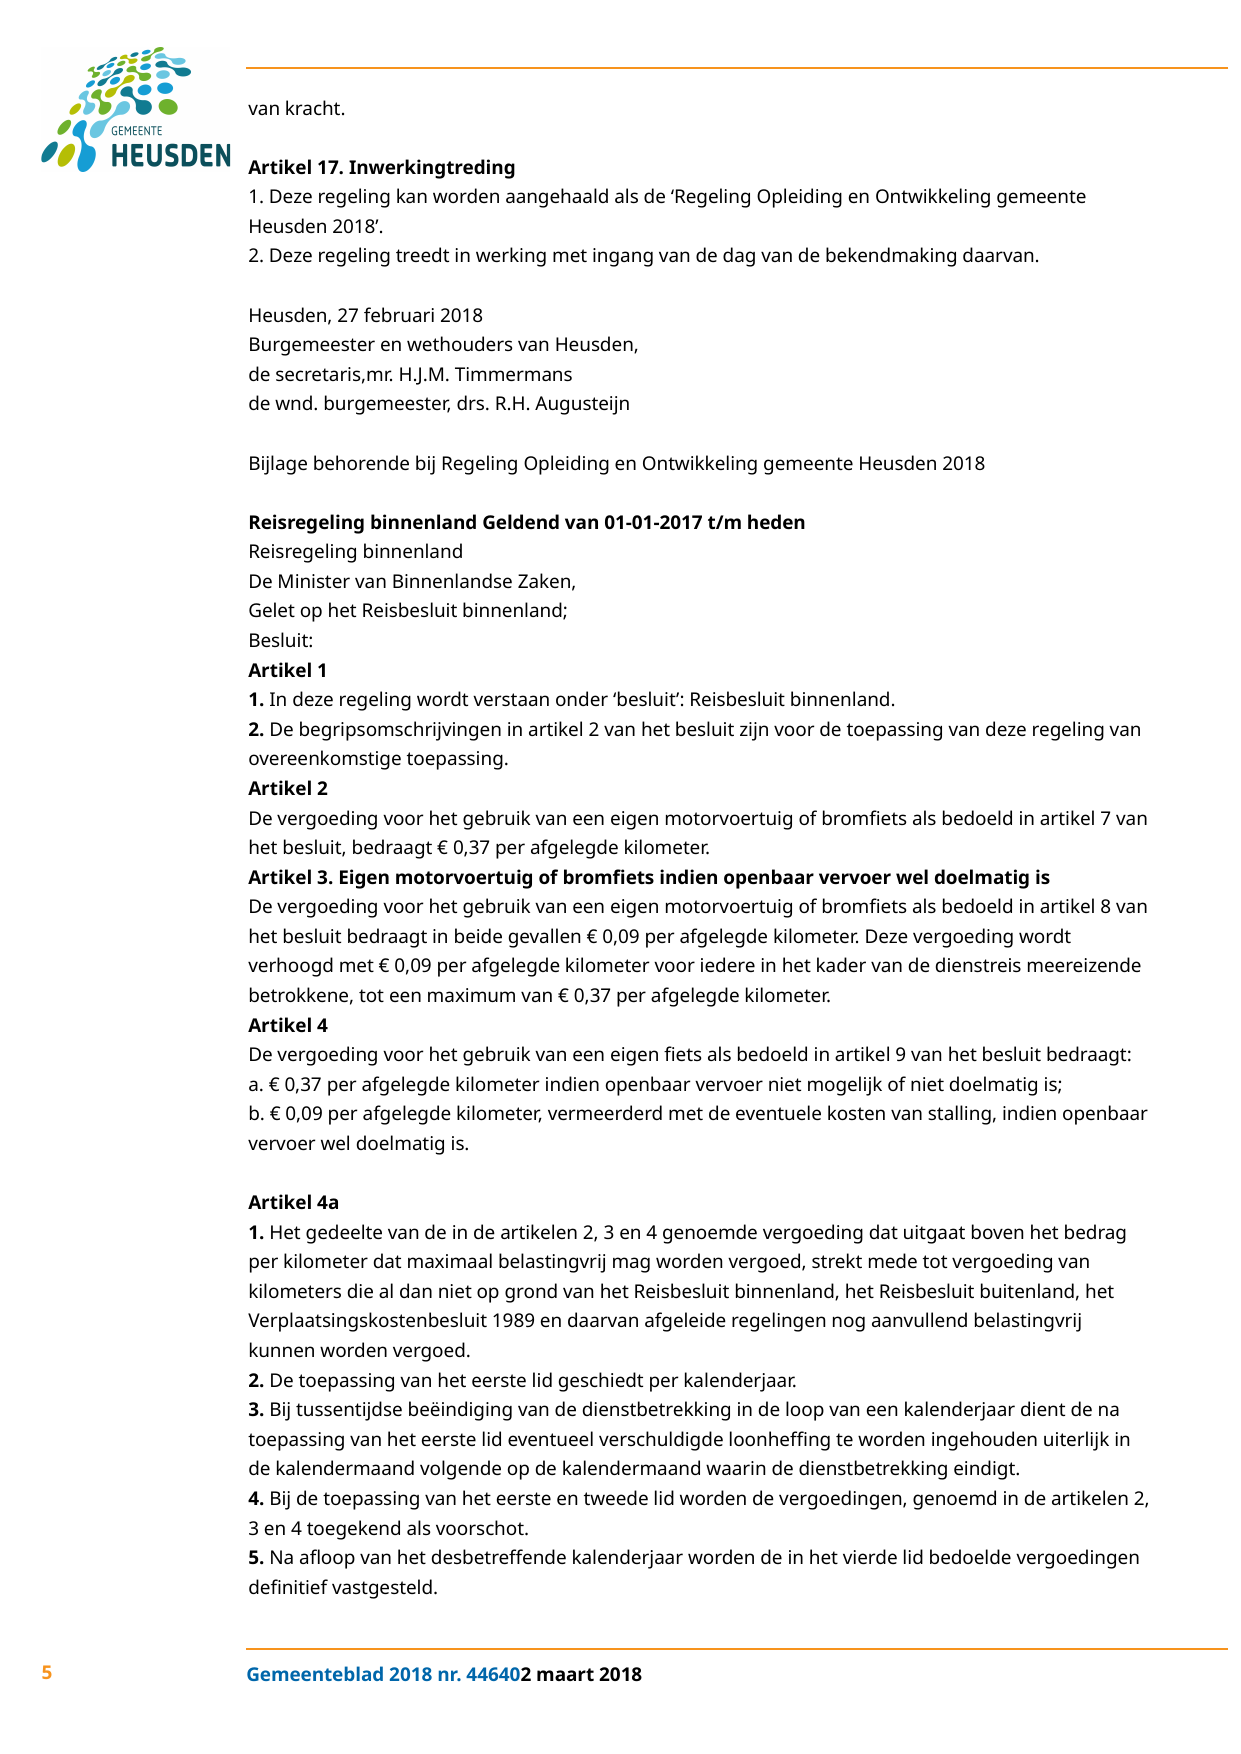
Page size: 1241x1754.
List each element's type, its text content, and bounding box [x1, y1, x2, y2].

text van kracht. [248, 95, 1152, 121]
text 2. De begripsomschrijvingen in artikel 2 van het besluit zijn voor de toepassing van deze regeling van overeenkomstige toepassing. [248, 716, 1152, 771]
text De vergoeding voor het gebruik van een eigen fiets als bedoeld in artikel 9 van het besluit bedraagt: [248, 1041, 1152, 1067]
text Artikel 2 [248, 775, 1152, 801]
text Artikel 4 [248, 1012, 1152, 1038]
text Reisregeling binnenland Geldend van 01-01-2017 t/m heden [248, 509, 1152, 535]
text Heusden, 27 februari 2018 [248, 302, 1152, 328]
text De vergoeding voor het gebruik van een eigen motorvoertuig of bromfiets als bedoeld in artikel 7 van het besluit, bedraagt € 0,37 per afgelegde kilometer. [248, 805, 1152, 860]
text Burgemeester en wethouders van Heusden, [248, 331, 1152, 357]
text a. € 0,37 per afgelegde kilometer indien openbaar vervoer niet mogelijk of niet doelmatig is; [248, 1071, 1152, 1097]
text b. € 0,09 per afgelegde kilometer, vermeerderd met de eventuele kosten van stalling, indien openbaar vervoer wel doelmatig is. [248, 1101, 1152, 1156]
text 1. Deze regeling kan worden aangehaald als de ‘Regeling Opleiding en Ontwikkeling gemeente Heusden 2018’. [248, 183, 1152, 239]
text Gelet op het Reisbesluit binnenland; [248, 598, 1152, 623]
text 4. Bij de toepassing van het eerste en tweede lid worden de vergoedingen, genoemd in de artikelen 2, 3 en 4 toegekend als voorschot. [248, 1485, 1152, 1541]
text Artikel 1 [248, 657, 1152, 683]
text Reisregeling binnenland [248, 538, 1152, 564]
text De Minister van Binnenlandse Zaken, [248, 568, 1152, 594]
text de wnd. burgemeester, drs. R.H. Augusteijn [248, 391, 1152, 416]
text 1. Het gedeelte van de in de artikelen 2, 3 en 4 genoemde vergoeding dat uitgaat boven het bedrag per kilometer dat maximaal belastingvrij mag worden vergoed, strekt mede tot vergoeding van kilometers die al dan niet op grond van het Reisbesluit binnenland, het Reisbesluit buitenland, het Verplaatsingskostenbesluit 1989 en daarvan afgeleide regelingen nog aanvullend belastingvrij kunnen worden vergoed. [248, 1219, 1152, 1363]
text de secretaris,mr. H.J.M. Timmermans [248, 361, 1152, 387]
text Besluit: [248, 627, 1152, 653]
text 2. Deze regeling treedt in werking met ingang van de dag van de bekendmaking daarvan. [248, 243, 1152, 268]
text 2. De toepassing van het eerste lid geschiedt per kalenderjaar. [248, 1367, 1152, 1393]
text 3. Bij tussentijdse beëindiging van de dienstbetrekking in de loop van een kalenderjaar dient de na toepassing van het eerste lid eventueel verschuldigde loonheffing te worden ingehouden uiterlijk in de kalendermaand volgende op de kalendermaand waarin de dienstbetrekking eindigt. [248, 1396, 1152, 1481]
text Artikel 4a [248, 1189, 1152, 1215]
picture [41, 47, 231, 172]
text Artikel 17. Inwerkingtreding [248, 154, 1152, 180]
text Artikel 3. Eigen motorvoertuig of bromfiets indien openbaar vervoer wel doelmatig is [248, 864, 1152, 890]
text 1. In deze regeling wordt verstaan onder ‘besluit’: Reisbesluit binnenland. [248, 686, 1152, 712]
text 5. Na afloop van het desbetreffende kalenderjaar worden de in het vierde lid bedoelde vergoedingen definitief vastgesteld. [248, 1544, 1152, 1600]
text Bijlage behorende bij Regeling Opleiding en Ontwikkeling gemeente Heusden 2018 [248, 450, 1152, 476]
text De vergoeding voor het gebruik van een eigen motorvoertuig of bromfiets als bedoeld in artikel 8 van het besluit bedraagt in beide gevallen € 0,09 per afgelegde kilometer. Deze vergoeding wordt verhoogd met € 0,09 per afgelegde kilometer voor iedere in het kader van de dienstreis meereizende betrokkene, tot een maximum van € 0,37 per afgelegde kilometer. [248, 893, 1152, 1008]
